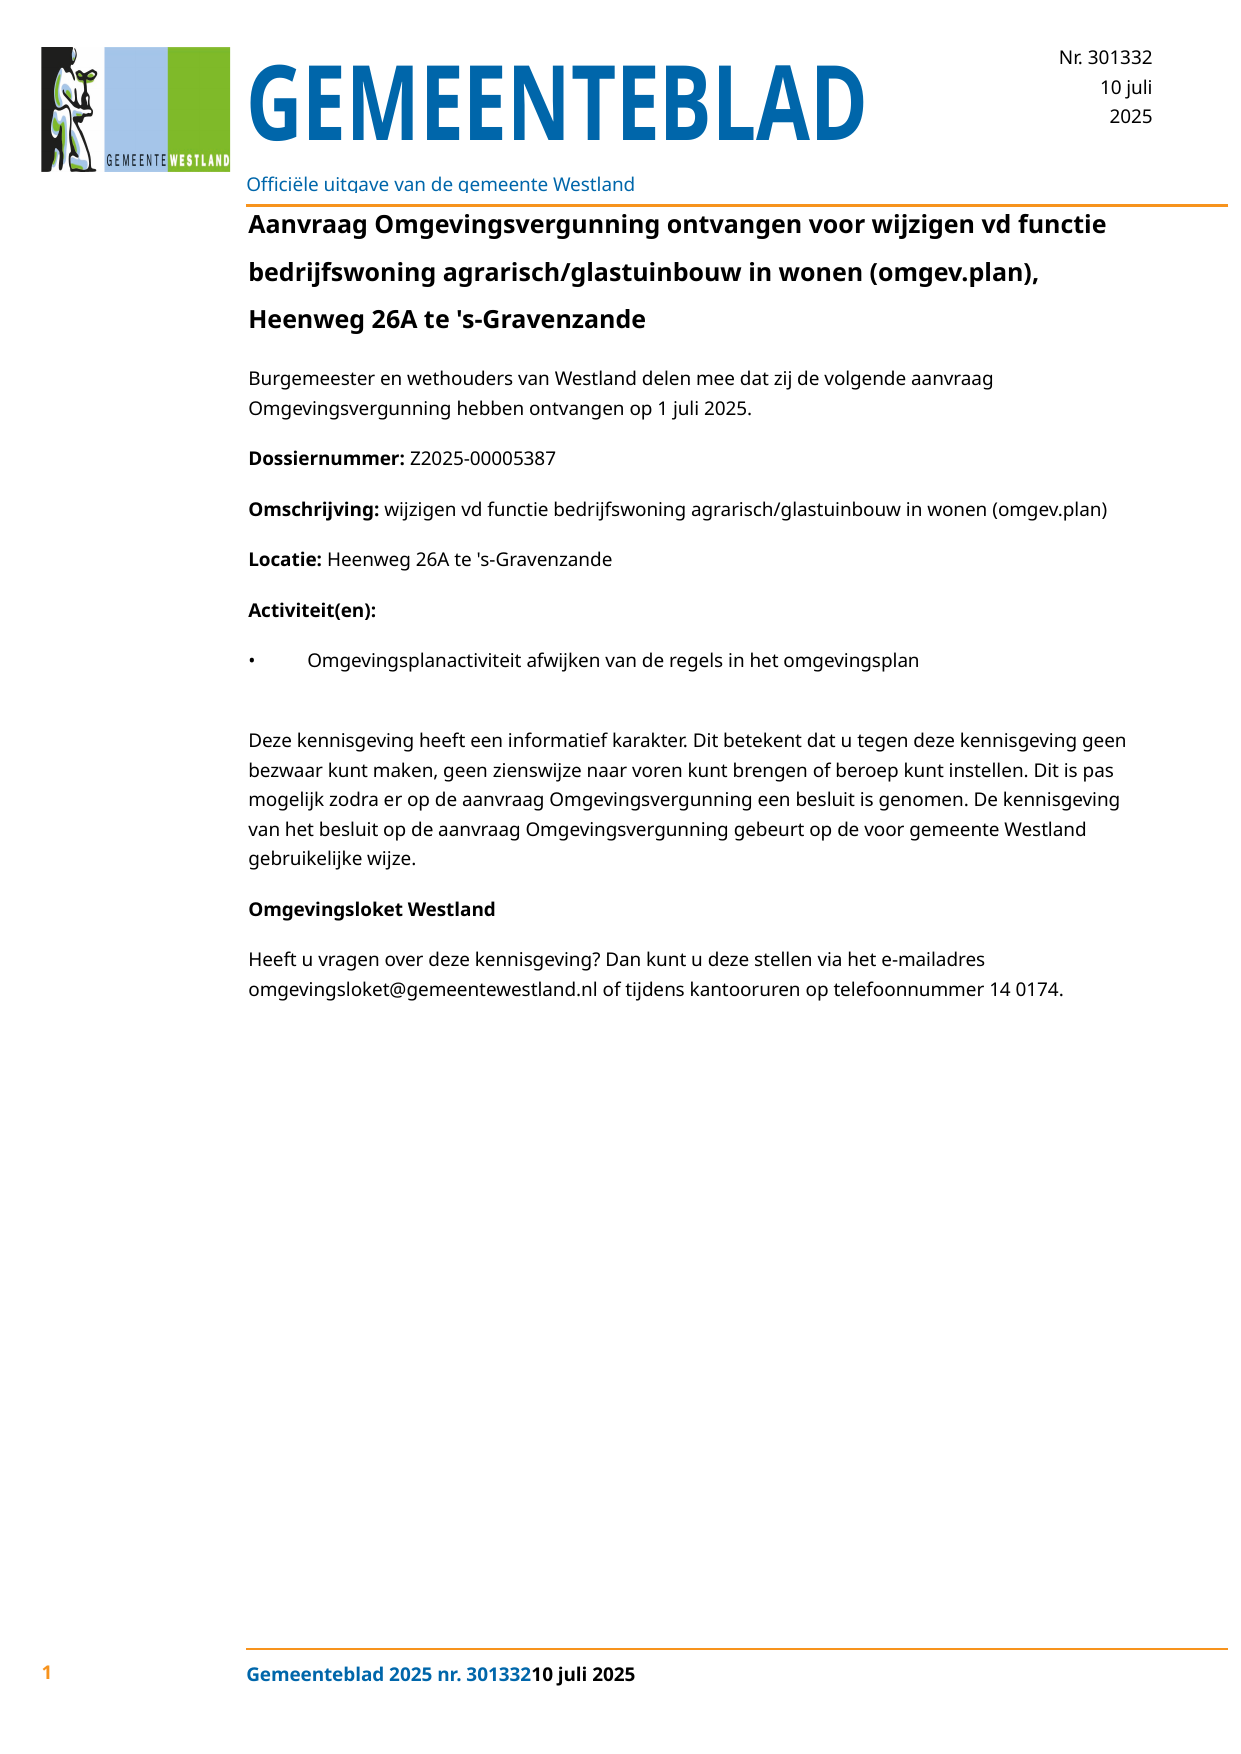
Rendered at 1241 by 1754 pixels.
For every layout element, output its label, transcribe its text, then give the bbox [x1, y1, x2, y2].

text Locatie: Heenweg 26A te 's-Gravenzande [248, 546, 1152, 572]
text Heeft u vragen over deze kennisgeving? Dan kunt u deze stellen via het e-mailadres omgevingsloket@gemeentewestland.nl of tijdens kantooruren op telefoonnummer 14 0174. [248, 946, 1152, 1002]
list Omgevingsplanactiviteit afwijken van de regels in het omgevingsplan [248, 647, 1152, 673]
picture [41, 47, 231, 172]
text Deze kennisgeving heeft een informatief karakter. Dit betekent dat u tegen deze kennisgeving geen bezwaar kunt maken, geen zienswijze naar voren kunt brengen of beroep kunt instellen. Dit is pas mogelijk zodra er op de aanvraag Omgevingsvergunning een besluit is genomen. De kennisgeving van het besluit op de aanvraag Omgevingsvergunning gebeurt op de voor gemeente Westland gebruikelijke wijze. [248, 727, 1152, 871]
text Dossiernummer: Z2025-00005387 [248, 446, 1152, 471]
text Burgemeester en wethouders van Westland delen mee dat zij de volgende aanvraag Omgevingsvergunning hebben ontvangen op 1 juli 2025. [248, 366, 1152, 421]
text Omgevingsloket Westland [248, 896, 1152, 922]
text Aanvraag Omgevingsvergunning ontvangen voor wijzigen vd functie bedrijfswoning agrarisch/glastuinbouw in wonen (omgev.plan), Heenweg 26A te 's-Gravenzande [248, 207, 1152, 336]
text Activiteit(en): [248, 597, 1152, 622]
text Omschrijving: wijzigen vd functie bedrijfswoning agrarisch/glastuinbouw in wonen (omgev.plan) [248, 496, 1152, 522]
